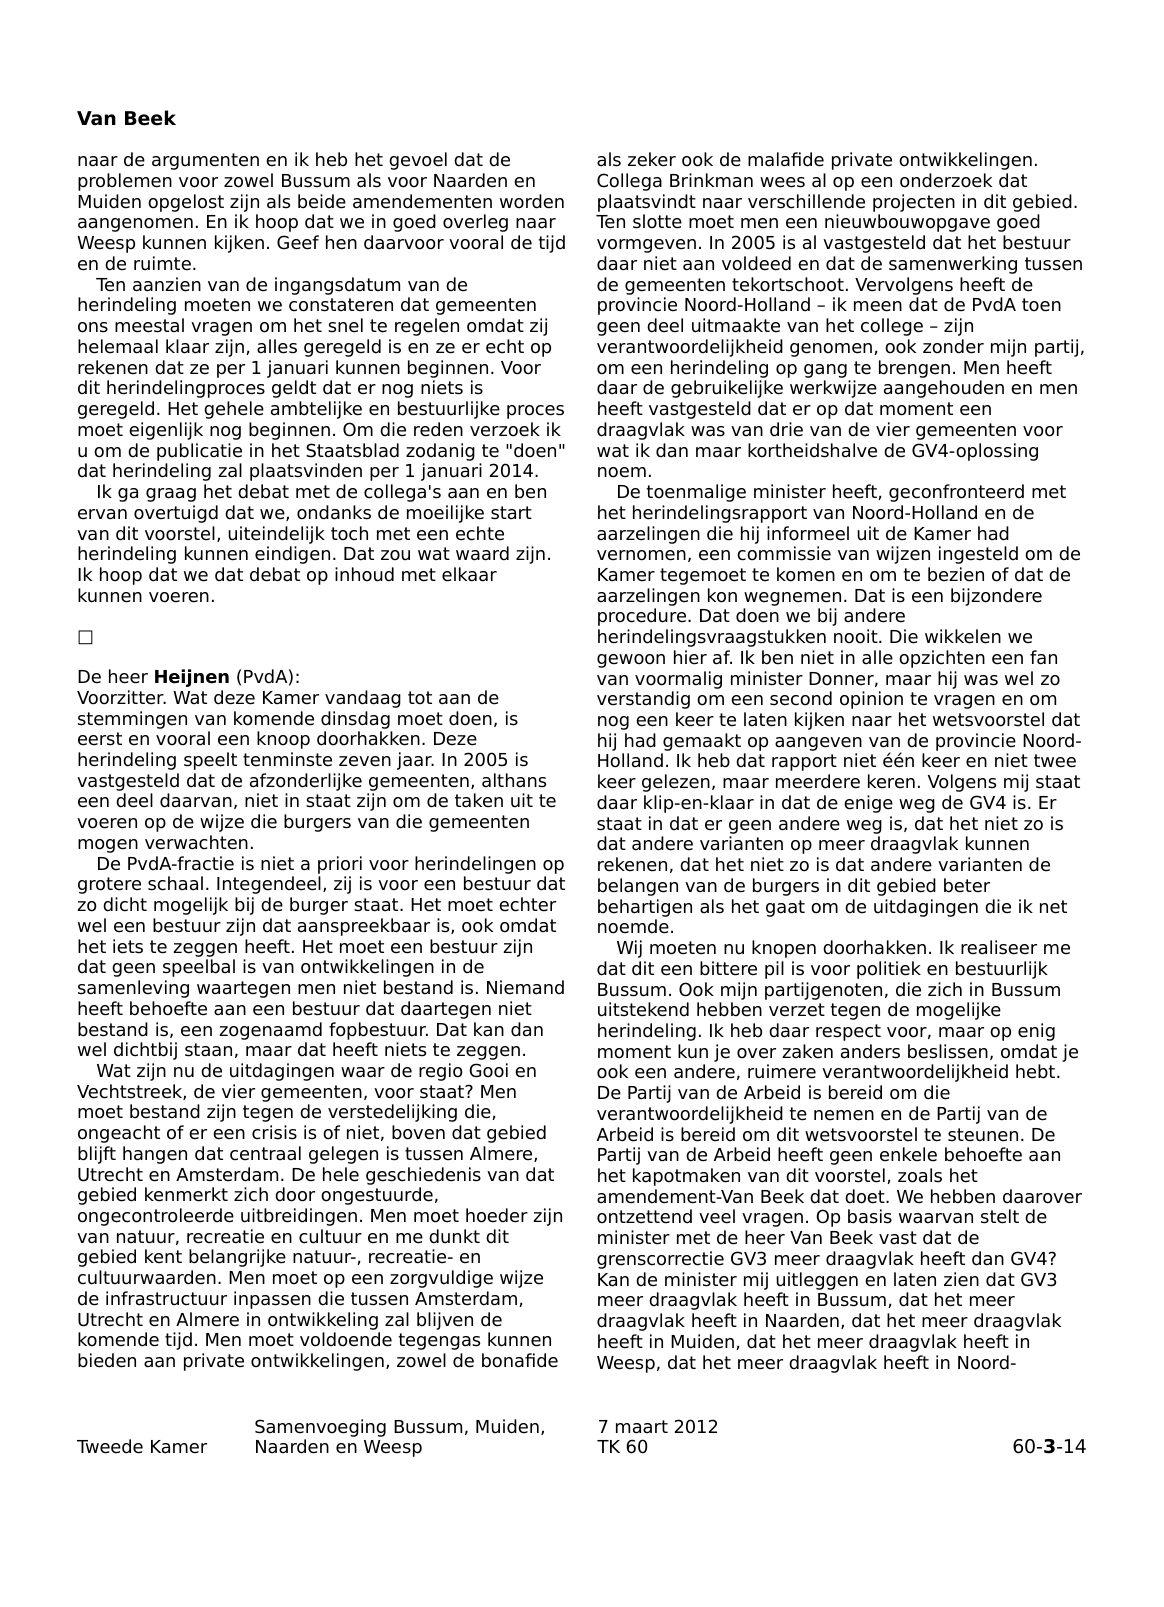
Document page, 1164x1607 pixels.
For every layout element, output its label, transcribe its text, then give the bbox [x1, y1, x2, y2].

text De PvdA-fractie is niet a priori voor herindelingen op grotere schaal. Integendeel, zij is voor een bestuur dat zo dicht mogelijk bij de burger staat. Het moet echter wel een bestuur zijn dat aanspreekbaar is, ook omdat het iets te zeggen heeft. Het moet een bestuur zijn dat geen speelbal is van ontwikkelingen in de samenleving waartegen men niet bestand is. Niemand heeft behoefte aan een bestuur dat daartegen niet bestand is, een zogenaamd fopbestuur. Dat kan dan wel dichtbij staan, maar dat heeft niets te zeggen. [77, 853, 567, 1061]
text Ten aanzien van de ingangsdatum van de herindeling moeten we constateren dat gemeenten ons meestal vragen om het snel te regelen omdat zij helemaal klaar zijn, alles geregeld is en ze er echt op rekenen dat ze per 1 januari kunnen beginnen. Voor dit herindelingproces geldt dat er nog niets is geregeld. Het gehele ambtelijke en bestuurlijke proces moet eigenlijk nog beginnen. Om die reden verzoek ik u om de publicatie in het Staatsblad zodanig te "doen" dat herindeling zal plaatsvinden per 1 januari 2014. [77, 274, 567, 482]
text Voorzitter. Wat deze Kamer vandaag tot aan de stemmingen van komende dinsdag moet doen, is eerst en vooral een knoop doorhakken. Deze herindeling speelt tenminste zeven jaar. In 2005 is vastgesteld dat de afzonderlijke gemeenten, althans een deel daarvan, niet in staat zijn om de taken uit te voeren op de wijze die burgers van die gemeenten mogen verwachten. [77, 688, 567, 853]
text □ [77, 626, 567, 647]
text De heer Heijnen (PvdA): [77, 667, 567, 688]
text als zeker ook de malafide private ontwikkelingen. Collega Brinkman wees al op een onderzoek dat plaatsvindt naar verschillende projecten in dit gebied. Ten slotte moet men een nieuwbouwopgave goed vormgeven. In 2005 is al vastgesteld dat het bestuur daar niet aan voldeed en dat de samenwerking tussen de gemeenten tekortschoot. Vervolgens heeft de provincie Noord-Holland – ik meen dat de PvdA toen geen deel uitmaakte van het college – zijn verantwoordelijkheid genomen, ook zonder mijn partij, om een herindeling op gang te brengen. Men heeft daar de gebruikelijke werkwijze aangehouden en men heeft vastgesteld dat er op dat moment een draagvlak was van drie van de vier gemeenten voor wat ik dan maar kortheidshalve de GV4-oplossing noem. [596, 150, 1087, 482]
text Ik ga graag het debat met de collega's aan en ben ervan overtuigd dat we, ondanks de moeilijke start van dit voorstel, uiteindelijk toch met een echte herindeling kunnen eindigen. Dat zou wat waard zijn. Ik hoop dat we dat debat op inhoud met elkaar kunnen voeren. [77, 482, 567, 606]
text naar de argumenten en ik heb het gevoel dat de problemen voor zowel Bussum als voor Naarden en Muiden opgelost zijn als beide amendementen worden aangenomen. En ik hoop dat we in goed overleg naar Weesp kunnen kijken. Geef hen daarvoor vooral de tijd en de ruimte. [77, 150, 567, 274]
text Wat zijn nu de uitdagingen waar de regio Gooi en Vechtstreek, de vier gemeenten, voor staat? Men moet bestand zijn tegen de verstedelijking die, ongeacht of er een crisis is of niet, boven dat gebied blijft hangen dat centraal gelegen is tussen Almere, Utrecht en Amsterdam. De hele geschiedenis van dat gebied kenmerkt zich door ongestuurde, ongecontroleerde uitbreidingen. Men moet hoeder zijn van natuur, recreatie en cultuur en me dunkt dit gebied kent belangrijke natuur-, recreatie- en cultuurwaarden. Men moet op een zorgvuldige wijze de infrastructuur inpassen die tussen Amsterdam, Utrecht en Almere in ontwikkeling zal blijven de komende tijd. Men moet voldoende tegengas kunnen bieden aan private ontwikkelingen, zowel de bonafide [77, 1061, 567, 1372]
text Wij moeten nu knopen doorhakken. Ik realiseer me dat dit een bittere pil is voor politiek en bestuurlijk Bussum. Ook mijn partijgenoten, die zich in Bussum uitstekend hebben verzet tegen de mogelijke herindeling. Ik heb daar respect voor, maar op enig moment kun je over zaken anders beslissen, omdat je ook een andere, ruimere verantwoordelijkheid hebt. De Partij van de Arbeid is bereid om die verantwoordelijkheid te nemen en de Partij van de Arbeid is bereid om dit wetsvoorstel te steunen. De Partij van de Arbeid heeft geen enkele behoefte aan het kapotmaken van dit voorstel, zoals het amendement-Van Beek dat doet. We hebben daarover ontzettend veel vragen. Op basis waarvan stelt de minister met de heer Van Beek vast dat de grenscorrectie GV3 meer draagvlak heeft dan GV4? Kan de minister mij uitleggen en laten zien dat GV3 meer draagvlak heeft in Bussum, dat het meer draagvlak heeft in Naarden, dat het meer draagvlak heeft in Muiden, dat het meer draagvlak heeft in Weesp, dat het meer draagvlak heeft in Noord- [596, 938, 1087, 1373]
text De toenmalige minister heeft, geconfronteerd met het herindelingsrapport van Noord-Holland en de aarzelingen die hij informeel uit de Kamer had vernomen, een commissie van wijzen ingesteld om de Kamer tegemoet te komen en om te bezien of dat de aarzelingen kon wegnemen. Dat is een bijzondere procedure. Dat doen we bij andere herindelingsvraagstukken nooit. Die wikkelen we gewoon hier af. Ik ben niet in alle opzichten een fan van voormalig minister Donner, maar hij was wel zo verstandig om een second opinion te vragen en om nog een keer te laten kijken naar het wetsvoorstel dat hij had gemaakt op aangeven van de provincie Noord-Holland. Ik heb dat rapport niet één keer en niet twee keer gelezen, maar meerdere keren. Volgens mij staat daar klip-en-klaar in dat de enige weg de GV4 is. Er staat in dat er geen andere weg is, dat het niet zo is dat andere varianten op meer draagvlak kunnen rekenen, dat het niet zo is dat andere varianten de belangen van de burgers in dit gebied beter behartigen als het gaat om de uitdagingen die ik net noemde. [596, 482, 1087, 938]
